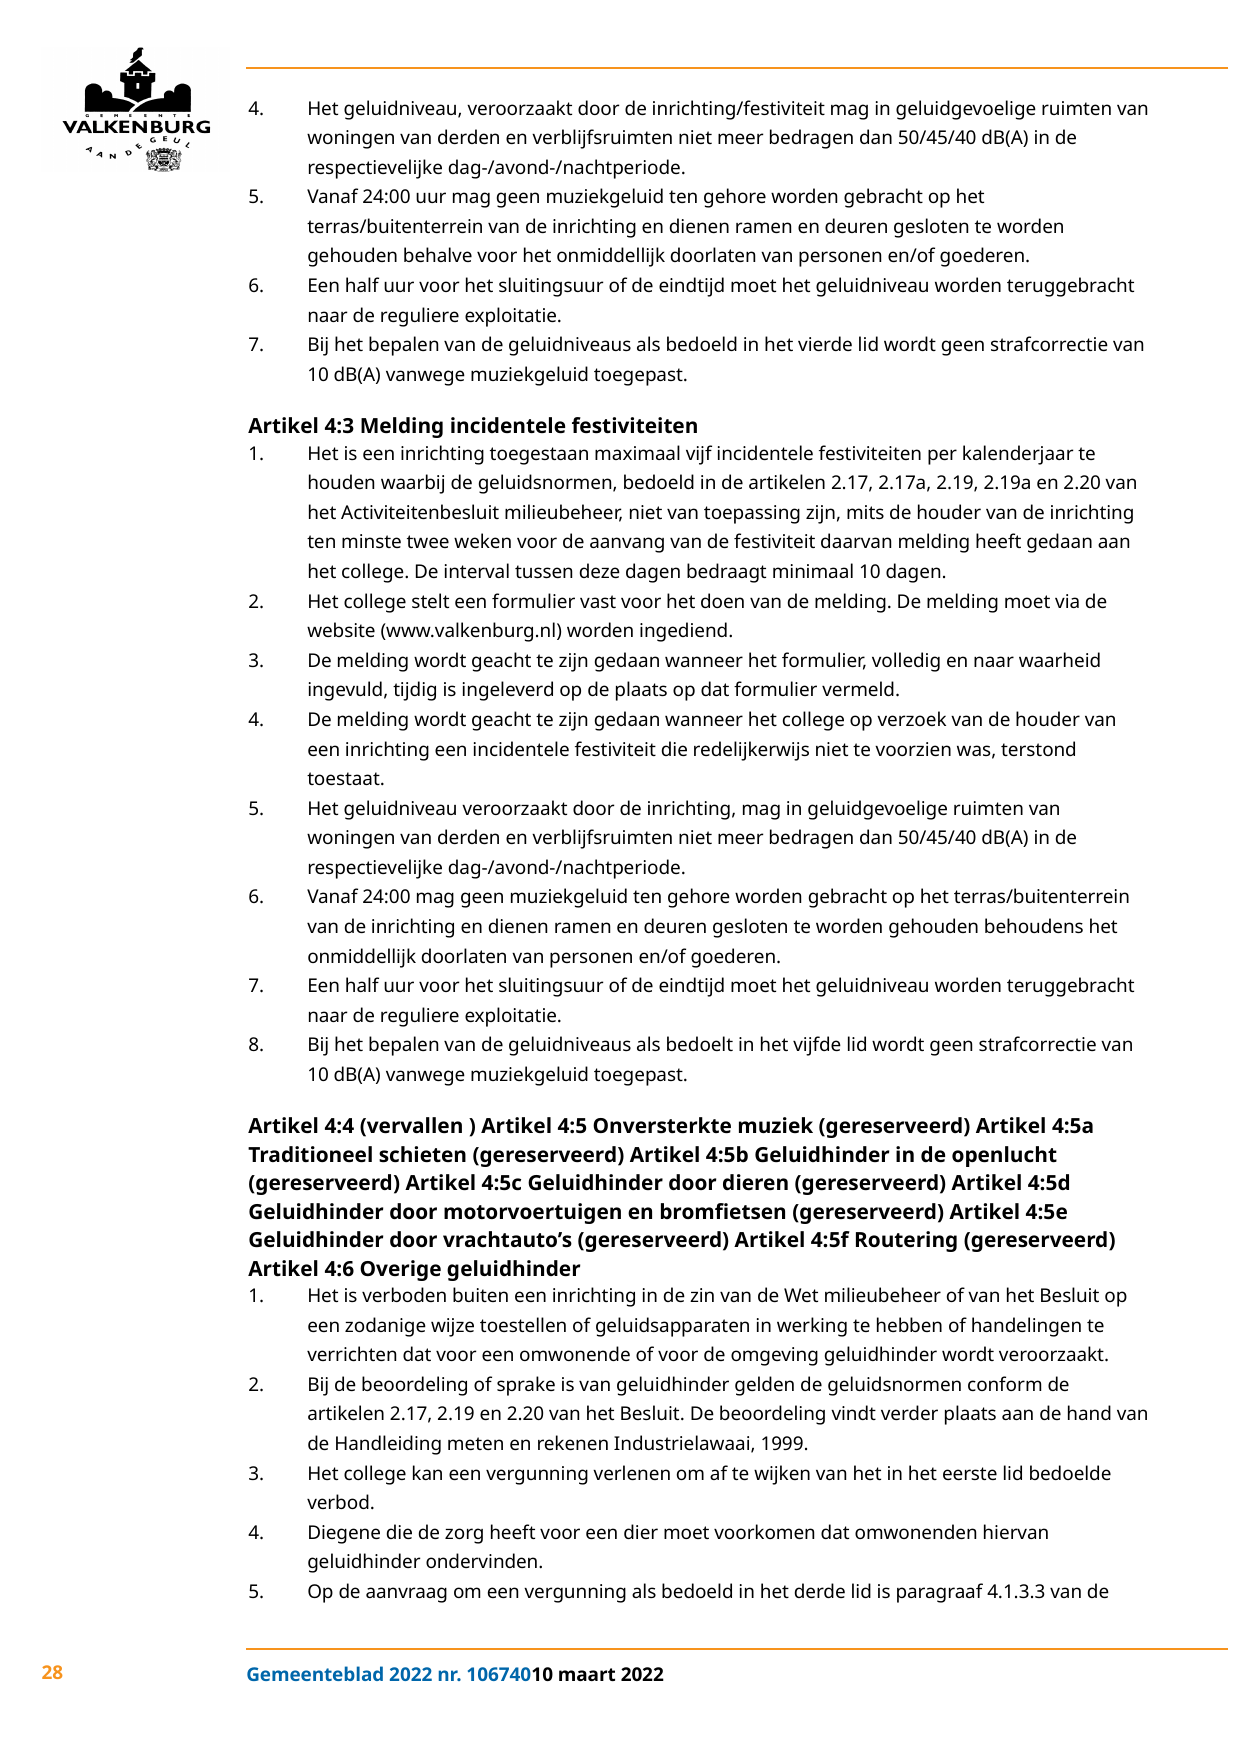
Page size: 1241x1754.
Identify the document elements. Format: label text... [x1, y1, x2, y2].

list Een half uur voor het sluitingsuur of de eindtijd moet het geluidniveau worden teruggebracht naar de reguliere exploitatie. [248, 272, 1152, 328]
list De melding wordt geacht te zijn gedaan wanneer het college op verzoek van de houder van een inrichting een incidentele festiviteit die redelijkerwijs niet te voorzien was, terstond toestaat. [248, 706, 1152, 791]
text Artikel 4:4 (vervallen ) Artikel 4:5 Onversterkte muziek (gereserveerd) Artikel 4:5a Traditioneel schieten (gereserveerd) Artikel 4:5b Geluidhinder in de openlucht (gereserveerd) Artikel 4:5c Geluidhinder door dieren (gereserveerd) Artikel 4:5d Geluidhinder door motorvoertuigen en bromfietsen (gereserveerd) Artikel 4:5e Geluidhinder door vrachtauto’s (gereserveerd) Artikel 4:5f Routering (gereserveerd) Artikel 4:6 Overige geluidhinder [248, 1112, 1152, 1282]
list Vanaf 24:00 uur mag geen muziekgeluid ten gehore worden gebracht op het terras/buitenterrein van de inrichting en dienen ramen en deuren gesloten te worden gehouden behalve voor het onmiddellijk doorlaten van personen en/of goederen. [248, 183, 1152, 268]
list De melding wordt geacht te zijn gedaan wanneer het formulier, volledig en naar waarheid ingevuld, tijdig is ingeleverd op de plaats op dat formulier vermeld. [248, 647, 1152, 702]
list Het geluidniveau veroorzaakt door de inrichting, mag in geluidgevoelige ruimten van woningen van derden en verblijfsruimten niet meer bedragen dan 50/45/40 dB(A) in de respectievelijke dag-/avond-/nachtperiode. [248, 795, 1152, 880]
list Het geluidniveau, veroorzaakt door de inrichting/festiviteit mag in geluidgevoelige ruimten van woningen van derden en verblijfsruimten niet meer bedragen dan 50/45/40 dB(A) in de respectievelijke dag-/avond-/nachtperiode. [248, 95, 1152, 180]
list Het is verboden buiten een inrichting in de zin van de Wet milieubeheer of van het Besluit op een zodanige wijze toestellen of geluidsapparaten in werking te hebben of handelingen te verrichten dat voor een omwonende of voor de omgeving geluidhinder wordt veroorzaakt. [248, 1282, 1152, 1367]
list Bij het bepalen van de geluidniveaus als bedoelt in het vijfde lid wordt geen strafcorrectie van 10 dB(A) vanwege muziekgeluid toegepast. [248, 1032, 1152, 1087]
picture [41, 47, 231, 172]
text Artikel 4:3 Melding incidentele festiviteiten [248, 411, 1152, 440]
list Het college kan een vergunning verlenen om af te wijken van het in het eerste lid bedoelde verbod. [248, 1460, 1152, 1515]
list Diegene die de zorg heeft voor een dier moet voorkomen dat omwonenden hiervan geluidhinder ondervinden. [248, 1519, 1152, 1574]
list Het is een inrichting toegestaan maximaal vijf incidentele festiviteiten per kalenderjaar te houden waarbij de geluidsnormen, bedoeld in de artikelen 2.17, 2.17a, 2.19, 2.19a en 2.20 van het Activiteitenbesluit milieubeheer, niet van toepassing zijn, mits de houder van de inrichting ten minste twee weken voor de aanvang van de festiviteit daarvan melding heeft gedaan aan het college. De interval tussen deze dagen bedraagt minimaal 10 dagen. [248, 440, 1152, 584]
list Bij het bepalen van de geluidniveaus als bedoeld in het vierde lid wordt geen strafcorrectie van 10 dB(A) vanwege muziekgeluid toegepast. [248, 331, 1152, 387]
list Bij de beoordeling of sprake is van geluidhinder gelden de geluidsnormen conform de artikelen 2.17, 2.19 en 2.20 van het Besluit. De beoordeling vindt verder plaats aan de hand van de Handleiding meten en rekenen Industrielawaai, 1999. [248, 1371, 1152, 1456]
list Het college stelt een formulier vast voor het doen van de melding. De melding moet via de website (www.valkenburg.nl) worden ingediend. [248, 588, 1152, 643]
list Vanaf 24:00 mag geen muziekgeluid ten gehore worden gebracht op het terras/buitenterrein van de inrichting en dienen ramen en deuren gesloten te worden gehouden behoudens het onmiddellijk doorlaten van personen en/of goederen. [248, 884, 1152, 968]
list Op de aanvraag om een vergunning als bedoeld in het derde lid is paragraaf 4.1.3.3 van de [248, 1578, 1152, 1604]
list Een half uur voor het sluitingsuur of de eindtijd moet het geluidniveau worden teruggebracht naar de reguliere exploitatie. [248, 972, 1152, 1028]
